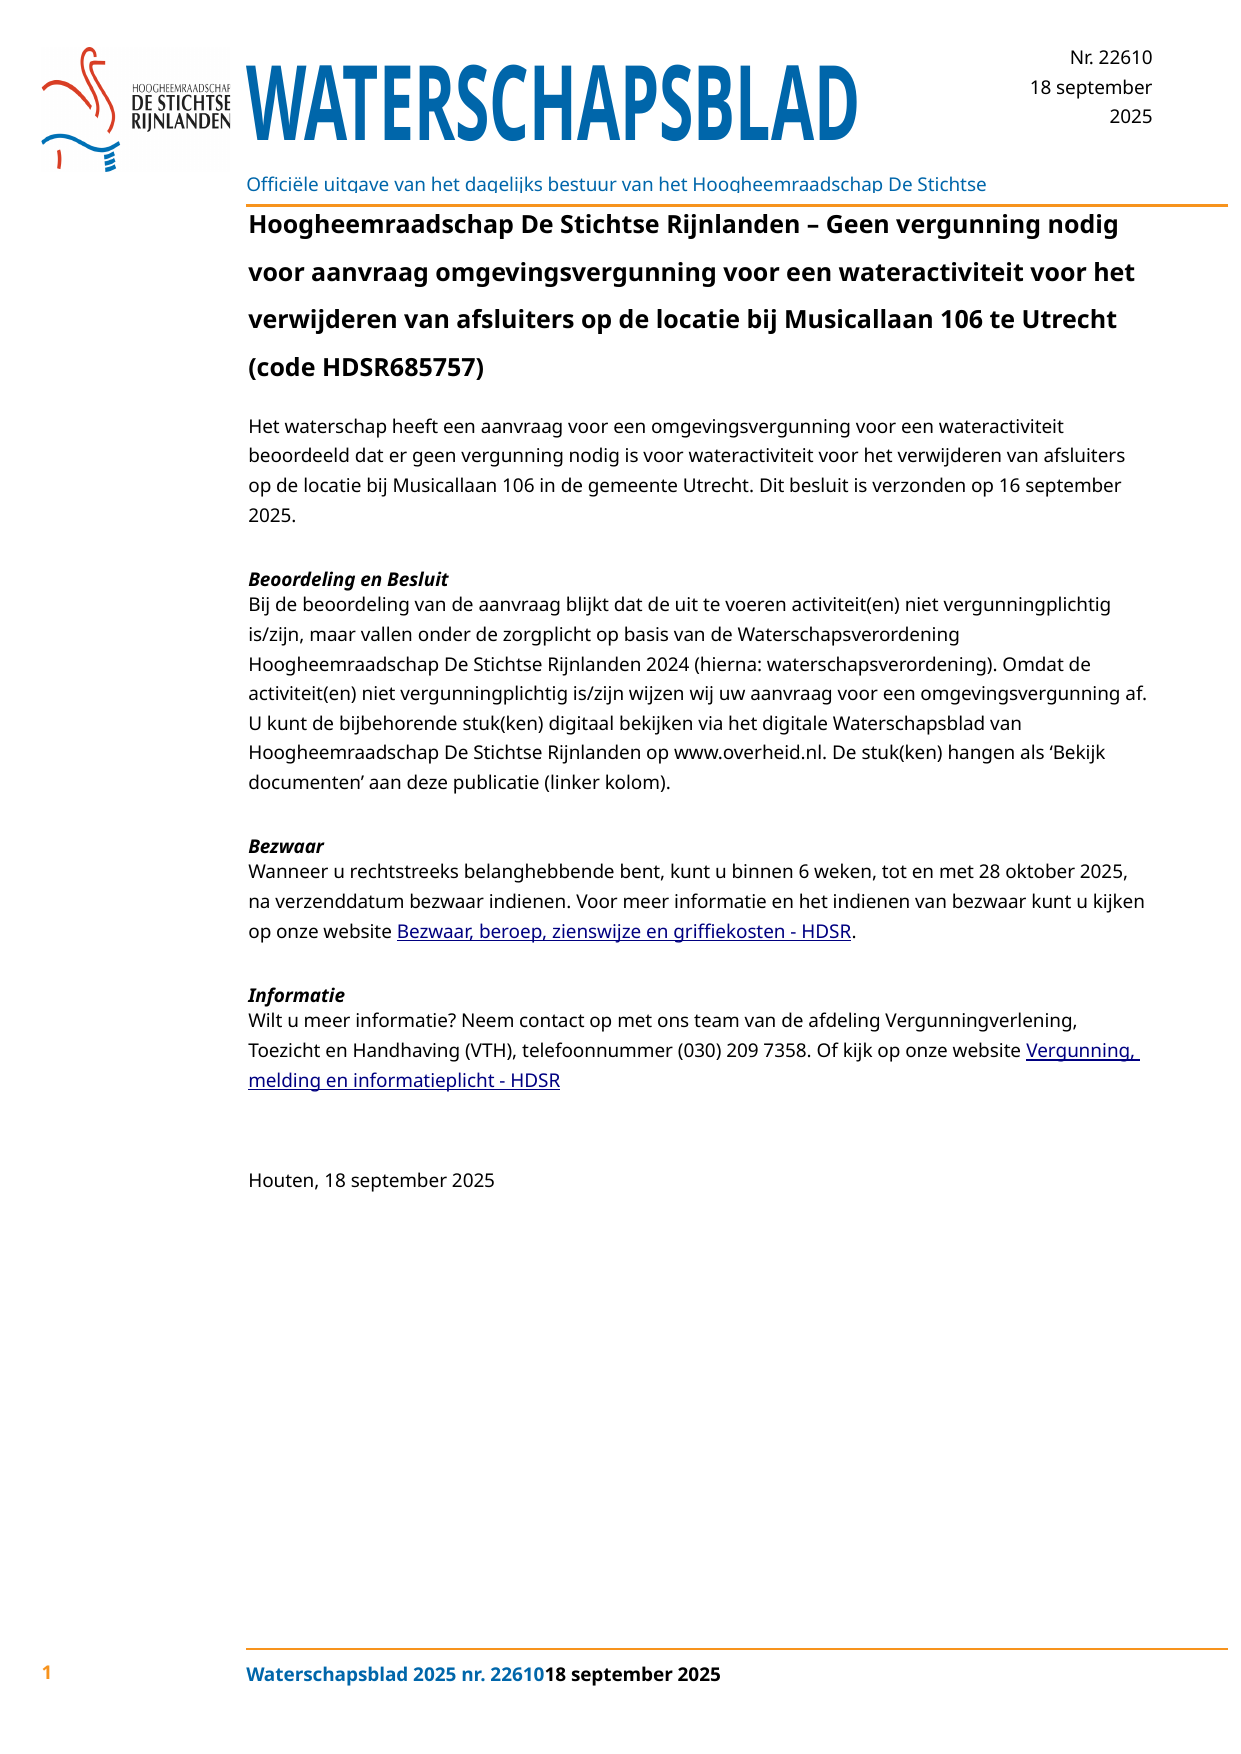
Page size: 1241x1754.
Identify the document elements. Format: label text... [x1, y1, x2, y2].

text Het waterschap heeft een aanvraag voor een omgevingsvergunning voor een wateractiviteit beoordeeld dat er geen vergunning nodig is voor wateractiviteit voor het verwijderen van afsluiters op de locatie bij Musicallaan 106 in de gemeente Utrecht. Dit besluit is verzonden op 16 september 2025. [248, 413, 1152, 528]
text Beoordeling en Besluit [248, 566, 1152, 592]
text Wanneer u rechtstreeks belanghebbende bent, kunt u binnen 6 weken, tot en met 28 oktober 2025, na verzenddatum bezwaar indienen. Voor meer informatie en het indienen van bezwaar kunt u kijken op onze website Bezwaar, beroep, zienswijze en griffiekosten - HDSR. [248, 859, 1152, 944]
text Houten, 18 september 2025 [248, 1168, 1152, 1193]
text Wilt u meer informatie? Neem contact op met ons team van de afdeling Vergunningverlening, Toezicht en Handhaving (VTH), telefoonnummer (030) 209 7358. Of kijk op onze website Vergunning, melding en informatieplicht - HDSR [248, 1008, 1152, 1092]
picture [41, 47, 231, 172]
text Informatie [248, 982, 1152, 1008]
text Hoogheemraadschap De Stichtse Rijnlanden – Geen vergunning nodig voor aanvraag omgevingsvergunning voor een wateractiviteit voor het verwijderen van afsluiters op de locatie bij Musicallaan 106 te Utrecht (code HDSR685757) [248, 207, 1152, 384]
text Bij de beoordeling van de aanvraag blijkt dat de uit te voeren activiteit(en) niet vergunningplichtig is/zijn, maar vallen onder de zorgplicht op basis van de Waterschapsverordening Hoogheemraadschap De Stichtse Rijnlanden 2024 (hierna: waterschapsverordening). Omdat de activiteit(en) niet vergunningplichtig is/zijn wijzen wij uw aanvraag voor een omgevingsvergunning af. U kunt de bijbehorende stuk(ken) digitaal bekijken via het digitale Waterschapsblad van Hoogheemraadschap De Stichtse Rijnlanden op www.overheid.nl. De stuk(ken) hangen als ‘Bekijk documenten’ aan deze publicatie (linker kolom). [248, 592, 1152, 795]
text Bezwaar [248, 833, 1152, 859]
